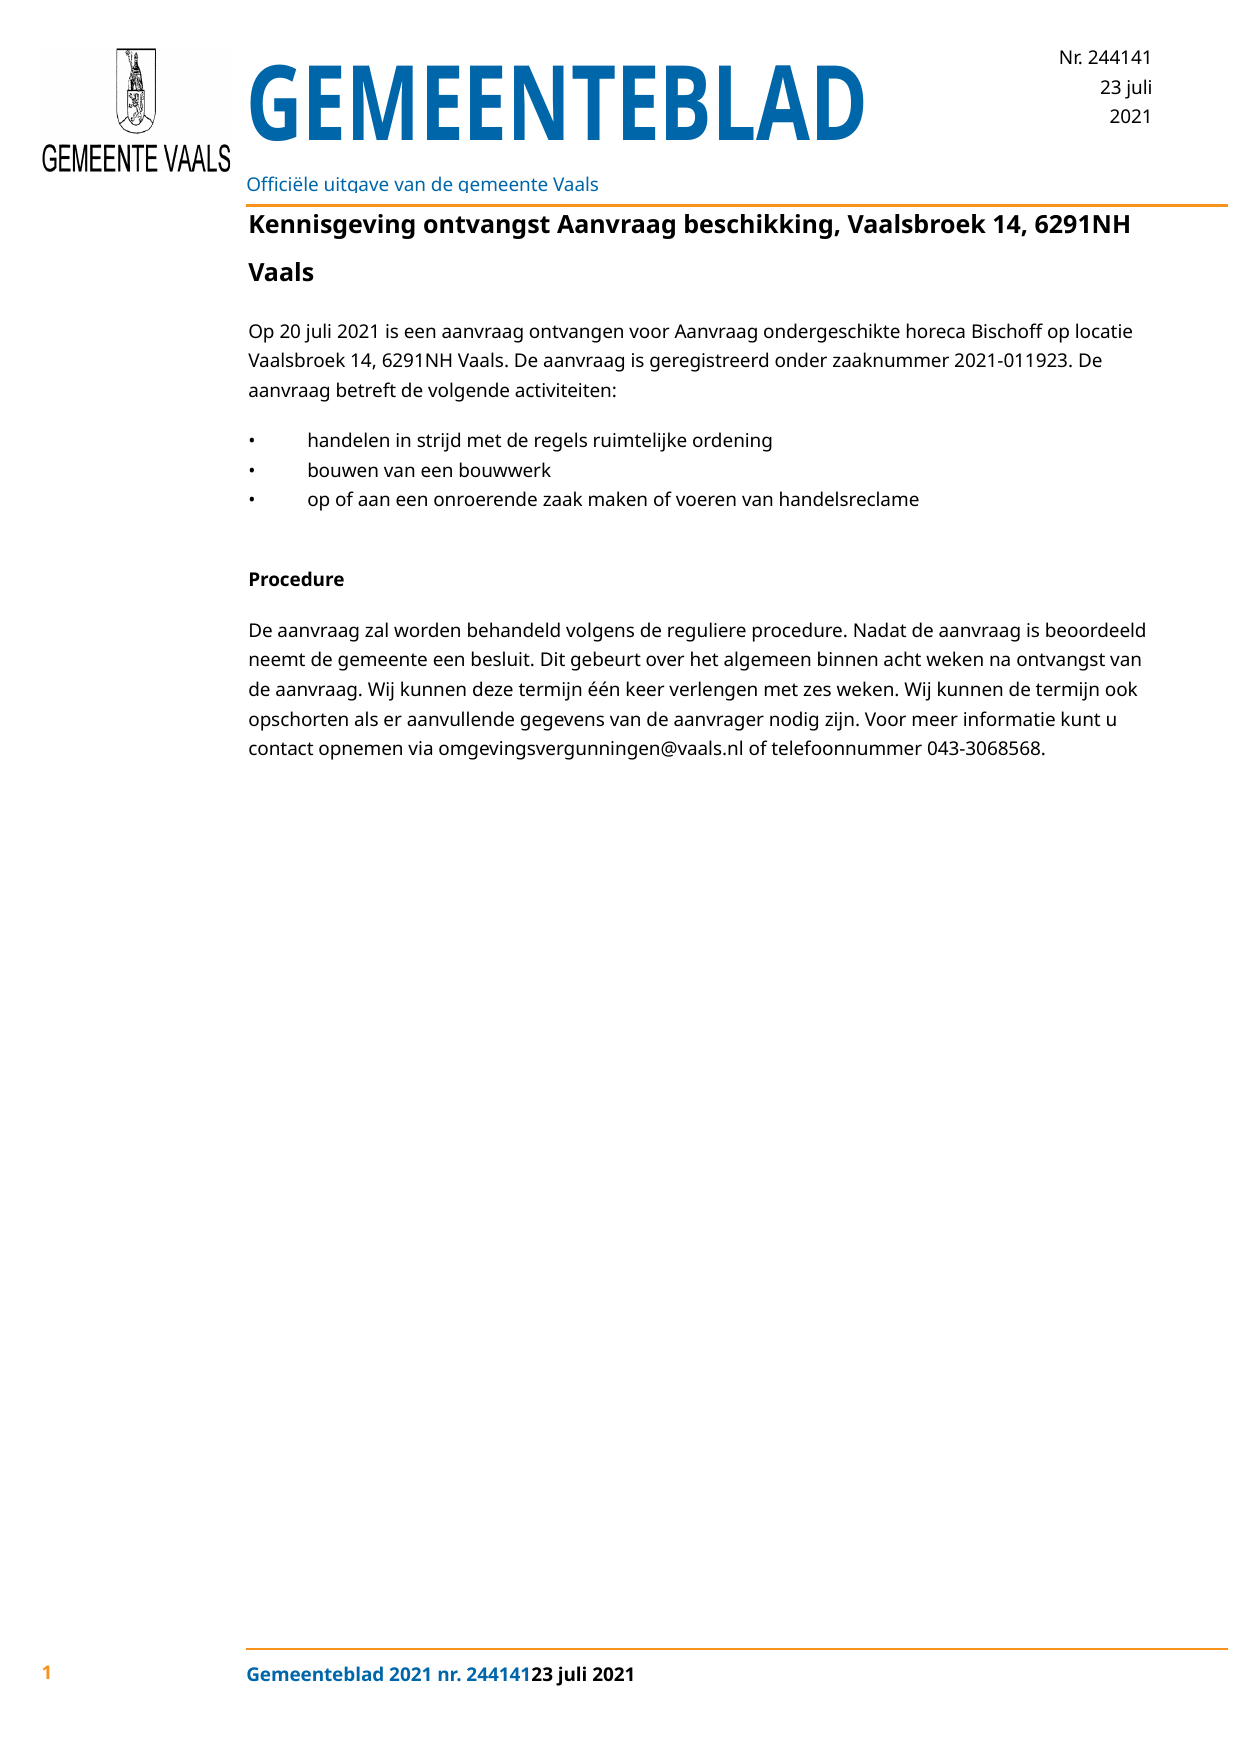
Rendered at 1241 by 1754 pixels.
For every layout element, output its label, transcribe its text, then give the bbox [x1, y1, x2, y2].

list handelen in strijd met de regels ruimtelijke ordening [248, 427, 1152, 453]
list op of aan een onroerende zaak maken of voeren van handelsreclame [248, 487, 1152, 512]
text Procedure [248, 567, 1152, 592]
list bouwen van een bouwwerk [248, 457, 1152, 483]
text De aanvraag zal worden behandeld volgens de reguliere procedure. Nadat de aanvraag is beoordeeld neemt de gemeente een besluit. Dit gebeurt over het algemeen binnen acht weken na ontvangst van de aanvraag. Wij kunnen deze termijn één keer verlengen met zes weken. Wij kunnen de termijn ook opschorten als er aanvullende gegevens van de aanvrager nodig zijn. Voor meer informatie kunt u contact opnemen via omgevingsvergunningen@vaals.nl of telefoonnummer 043-3068568. [248, 617, 1152, 761]
text Op 20 juli 2021 is een aanvraag ontvangen voor Aanvraag ondergeschikte horeca Bischoff op locatie Vaalsbroek 14, 6291NH Vaals. De aanvraag is geregistreerd onder zaaknummer 2021-011923. De aanvraag betreft de volgende activiteiten: [248, 318, 1152, 403]
text Kennisgeving ontvangst Aanvraag beschikking, Vaalsbroek 14, 6291NH Vaals [248, 207, 1152, 288]
picture [41, 47, 231, 172]
